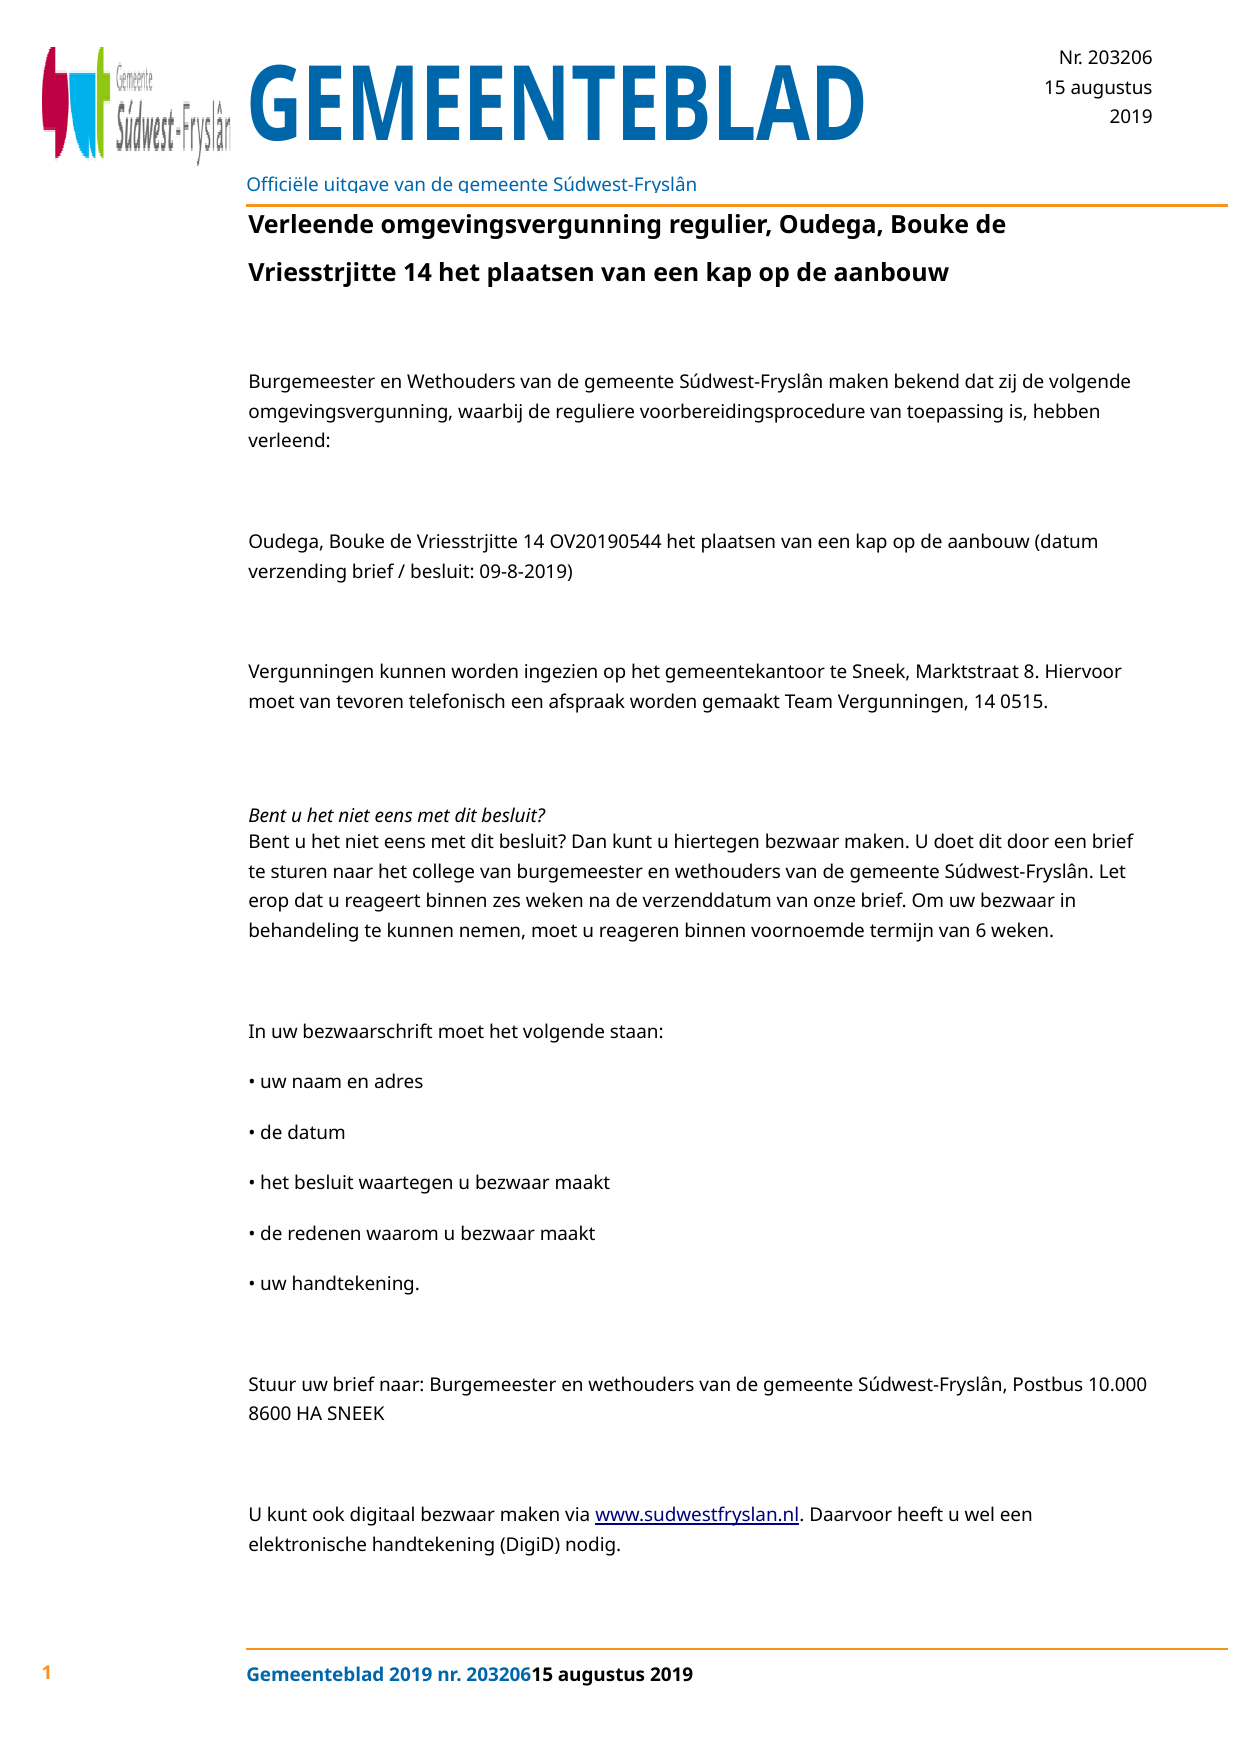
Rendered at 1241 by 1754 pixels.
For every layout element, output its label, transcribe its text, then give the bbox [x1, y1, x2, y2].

picture [41, 47, 231, 172]
text • het besluit waartegen u bezwaar maakt [248, 1169, 1152, 1195]
text Burgemeester en Wethouders van de gemeente Súdwest-Fryslân maken bekend dat zij de volgende omgevingsvergunning, waarbij de reguliere voorbereidingsprocedure van toepassing is, hebben verleend: [248, 368, 1152, 453]
text • uw handtekening. [248, 1270, 1152, 1296]
text Oudega, Bouke de Vriesstrjitte 14 OV20190544 het plaatsen van een kap op de aanbouw (datum verzending brief / besluit: 09-8-2019) [248, 528, 1152, 584]
text • uw naam en adres [248, 1068, 1152, 1094]
text Vergunningen kunnen worden ingezien op het gemeentekantoor te Sneek, Marktstraat 8. Hiervoor moet van tevoren telefonisch een afspraak worden gemaakt Team Vergunningen, 14 0515. [248, 659, 1152, 714]
text Bent u het niet eens met dit besluit? Dan kunt u hiertegen bezwaar maken. U doet dit door een brief te sturen naar het college van burgemeester en wethouders van de gemeente Súdwest-Fryslân. Let erop dat u reageert binnen zes weken na de verzenddatum van onze brief. Om uw bezwaar in behandeling te kunnen nemen, moet u reageren binnen voornoemde termijn van 6 weken. [248, 828, 1152, 943]
text • de datum [248, 1119, 1152, 1144]
text U kunt ook digitaal bezwaar maken via www.sudwestfryslan.nl. Daarvoor heeft u wel een elektronische handtekening (DigiD) nodig. [248, 1501, 1152, 1557]
text In uw bezwaarschrift moet het volgende staan: [248, 1018, 1152, 1044]
text Stuur uw brief naar: Burgemeester en wethouders van de gemeente Súdwest-Fryslân, Postbus 10.000 8600 HA SNEEK [248, 1371, 1152, 1426]
text • de redenen waarom u bezwaar maakt [248, 1220, 1152, 1245]
text Bent u het niet eens met dit besluit? [248, 803, 1152, 828]
text Verleende omgevingsvergunning regulier, Oudega, Bouke de Vriesstrjitte 14 het plaatsen van een kap op de aanbouw [248, 207, 1152, 288]
